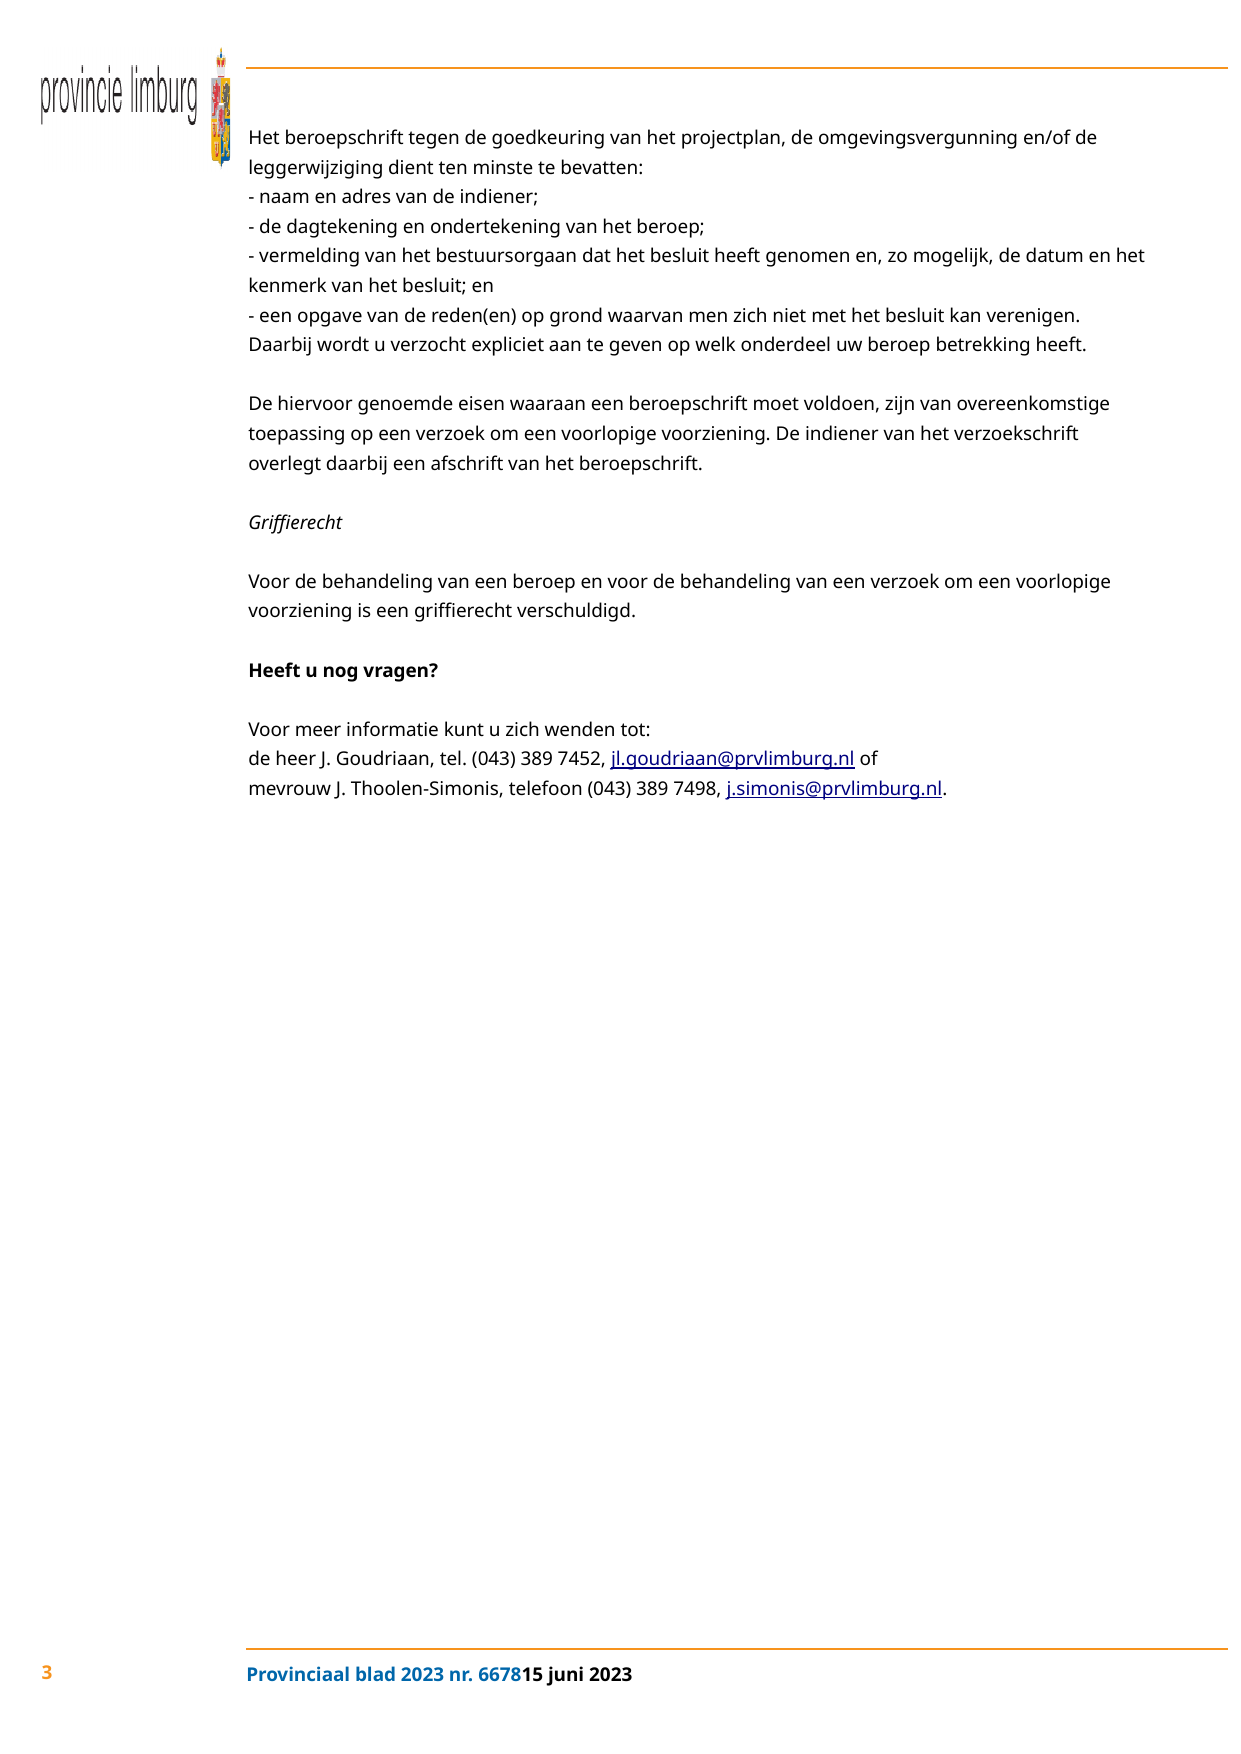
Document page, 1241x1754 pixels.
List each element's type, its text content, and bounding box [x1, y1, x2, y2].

text - een opgave van de reden(en) op grond waarvan men zich niet met het besluit kan verenigen. [248, 302, 1152, 328]
text - naam en adres van de indiener; [248, 183, 1152, 209]
text Heeft u nog vragen? [248, 657, 1152, 683]
text Het beroepschrift tegen de goedkeuring van het projectplan, de omgevingsvergunning en/of de leggerwijziging dient ten minste te bevatten: [248, 124, 1152, 180]
text - vermelding van het bestuursorgaan dat het besluit heeft genomen en, zo mogelijk, de datum en het kenmerk van het besluit; en [248, 243, 1152, 298]
text Daarbij wordt u verzocht expliciet aan te geven op welk onderdeel uw beroep betrekking heeft. [248, 331, 1152, 357]
text Griffierecht [248, 509, 1152, 535]
text - de dagtekening en ondertekening van het beroep; [248, 213, 1152, 239]
text Voor meer informatie kunt u zich wenden tot: [248, 716, 1152, 742]
text Voor de behandeling van een beroep en voor de behandeling van een verzoek om een voorlopige voorziening is een griffierecht verschuldigd. [248, 568, 1152, 623]
text de heer J. Goudriaan, tel. (043) 389 7452, jl.goudriaan@prvlimburg.nl of [248, 746, 1152, 771]
text mevrouw J. Thoolen-Simonis, telefoon (043) 389 7498, j.simonis@prvlimburg.nl. [248, 775, 1152, 801]
picture [41, 47, 231, 172]
text De hiervoor genoemde eisen waaraan een beroepschrift moet voldoen, zijn van overeenkomstige toepassing op een verzoek om een voorlopige voorziening. De indiener van het verzoekschrift overlegt daarbij een afschrift van het beroepschrift. [248, 391, 1152, 476]
